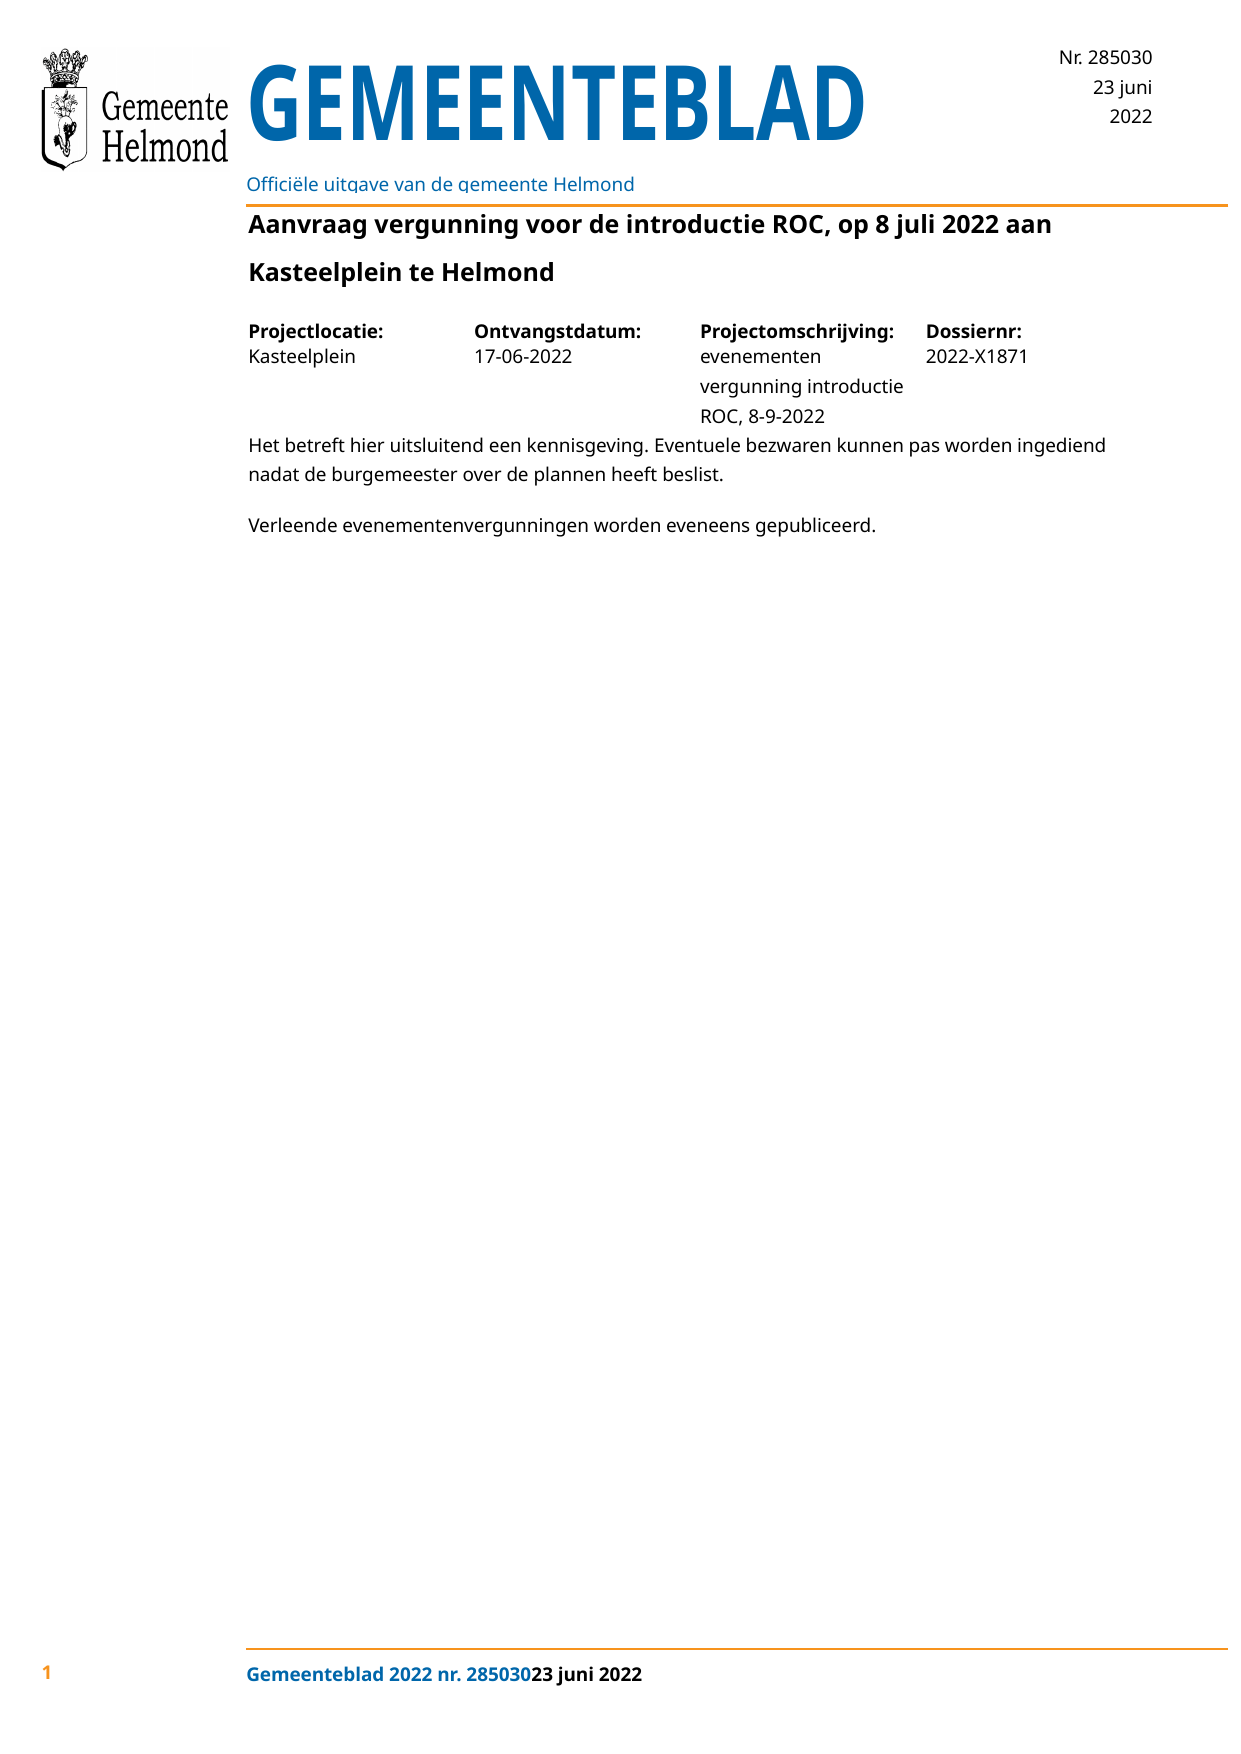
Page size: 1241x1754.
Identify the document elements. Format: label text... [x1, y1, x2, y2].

text Het betreft hier uitsluitend een kennisgeving. Eventuele bezwaren kunnen pas worden ingediend nadat de burgemeester over de plannen heeft beslist. [248, 432, 1152, 487]
table_header Projectlocatie: [248, 318, 474, 344]
table_cell Kasteelplein [248, 344, 474, 429]
text Aanvraag vergunning voor de introductie ROC, op 8 juli 2022 aan Kasteelplein te Helmond [248, 207, 1152, 288]
table_header Ontvangstdatum: [474, 318, 700, 344]
table_header Dossiernr: [926, 318, 1152, 344]
picture [41, 47, 231, 172]
table_header Projectomschrijving: [700, 318, 926, 344]
text Verleende evenementenvergunningen worden eveneens gepubliceerd. [248, 512, 1152, 538]
table_cell 2022-X1871 [926, 344, 1152, 429]
table_cell 17-06-2022 [474, 344, 700, 429]
table_cell evenementen vergunning introductie ROC, 8-9-2022 [700, 344, 926, 429]
